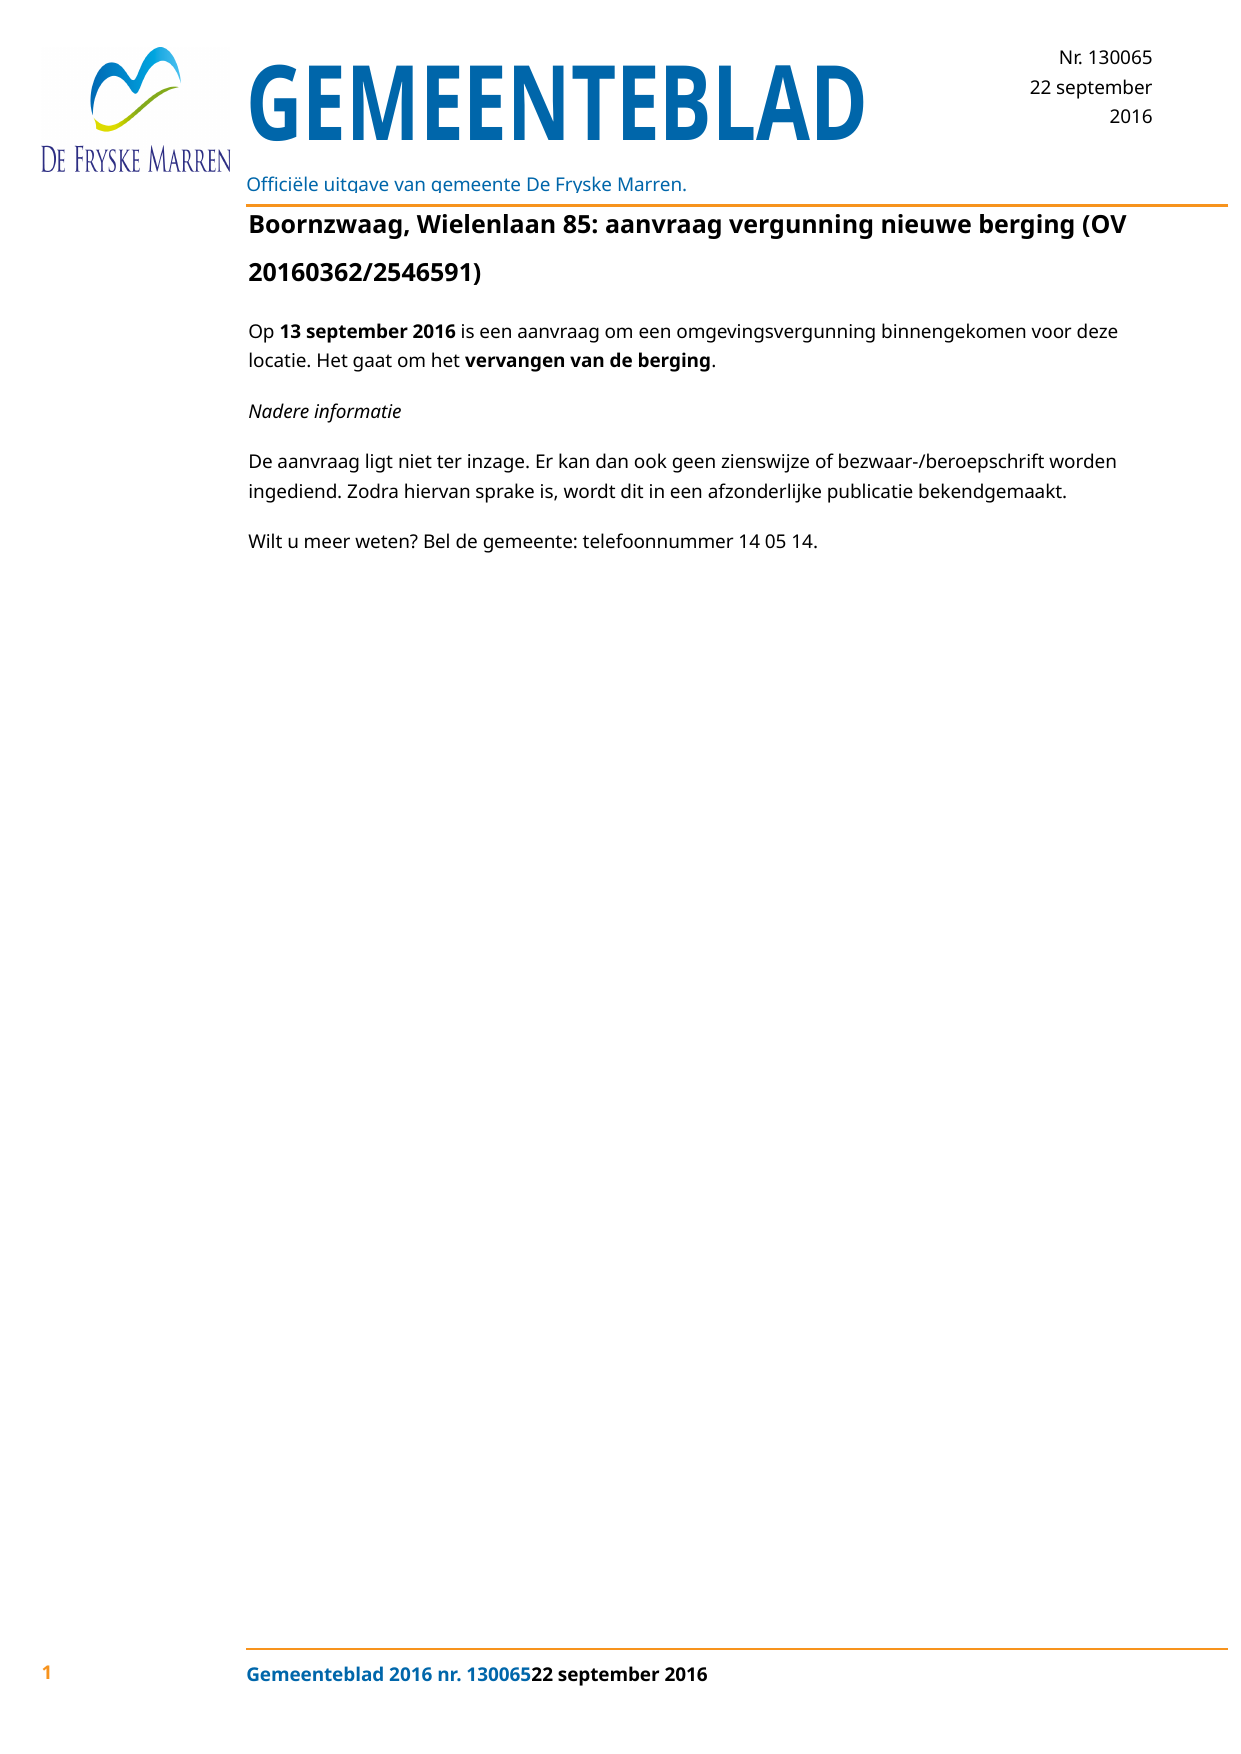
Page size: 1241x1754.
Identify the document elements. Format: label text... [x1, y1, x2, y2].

picture [41, 47, 231, 172]
text Wilt u meer weten? Bel de gemeente: telefoonnummer 14 05 14. [248, 528, 1152, 554]
text Nadere informatie [248, 398, 1152, 424]
text Boornzwaag, Wielenlaan 85: aanvraag vergunning nieuwe berging (OV 20160362/2546591) [248, 207, 1152, 288]
text Op 13 september 2016 is een aanvraag om een omgevingsvergunning binnengekomen voor deze locatie. Het gaat om het vervangen van de berging. [248, 318, 1152, 373]
text De aanvraag ligt niet ter inzage. Er kan dan ook geen zienswijze of bezwaar-/beroepschrift worden ingediend. Zodra hiervan sprake is, wordt dit in een afzonderlijke publicatie bekendgemaakt. [248, 448, 1152, 504]
